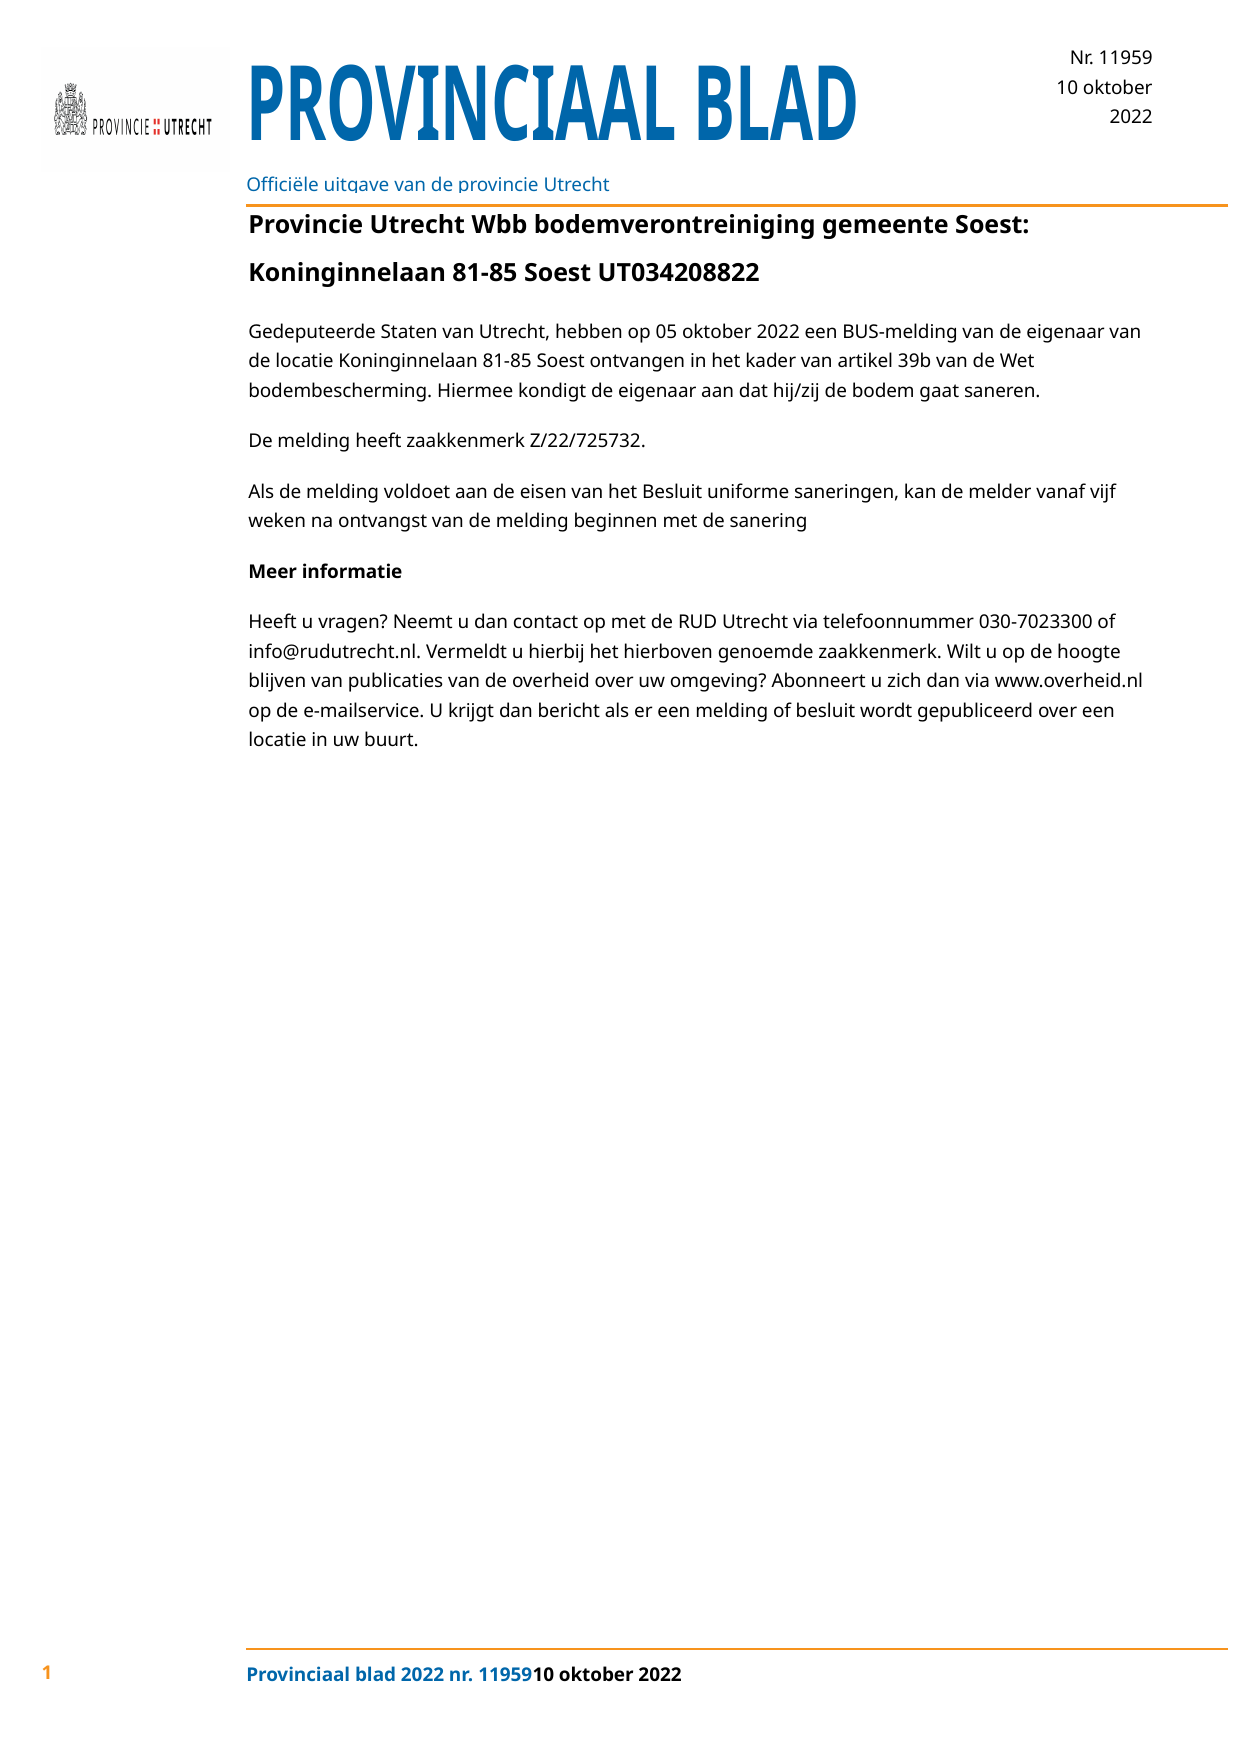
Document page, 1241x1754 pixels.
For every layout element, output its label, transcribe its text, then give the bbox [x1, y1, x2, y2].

text Als de melding voldoet aan de eisen van het Besluit uniforme saneringen, kan de melder vanaf vijf weken na ontvangst van de melding beginnen met de sanering [248, 478, 1152, 533]
picture [41, 47, 231, 172]
text De melding heeft zaakkenmerk Z/22/725732. [248, 427, 1152, 453]
text Provincie Utrecht Wbb bodemverontreiniging gemeente Soest: Koninginnelaan 81-85 Soest UT034208822 [248, 207, 1152, 288]
text Meer informatie [248, 558, 1152, 584]
text Gedeputeerde Staten van Utrecht, hebben op 05 oktober 2022 een BUS-melding van de eigenaar van de locatie Koninginnelaan 81-85 Soest ontvangen in het kader van artikel 39b van de Wet bodembescherming. Hiermee kondigt de eigenaar aan dat hij/zij de bodem gaat saneren. [248, 318, 1152, 403]
text Heeft u vragen? Neemt u dan contact op met de RUD Utrecht via telefoonnummer 030-7023300 of info@rudutrecht.nl. Vermeldt u hierbij het hierboven genoemde zaakkenmerk. Wilt u op de hoogte blijven van publicaties van de overheid over uw omgeving? Abonneert u zich dan via www.overheid.nl op de e-mailservice. U krijgt dan bericht als er een melding of besluit wordt gepubliceerd over een locatie in uw buurt. [248, 608, 1152, 752]
